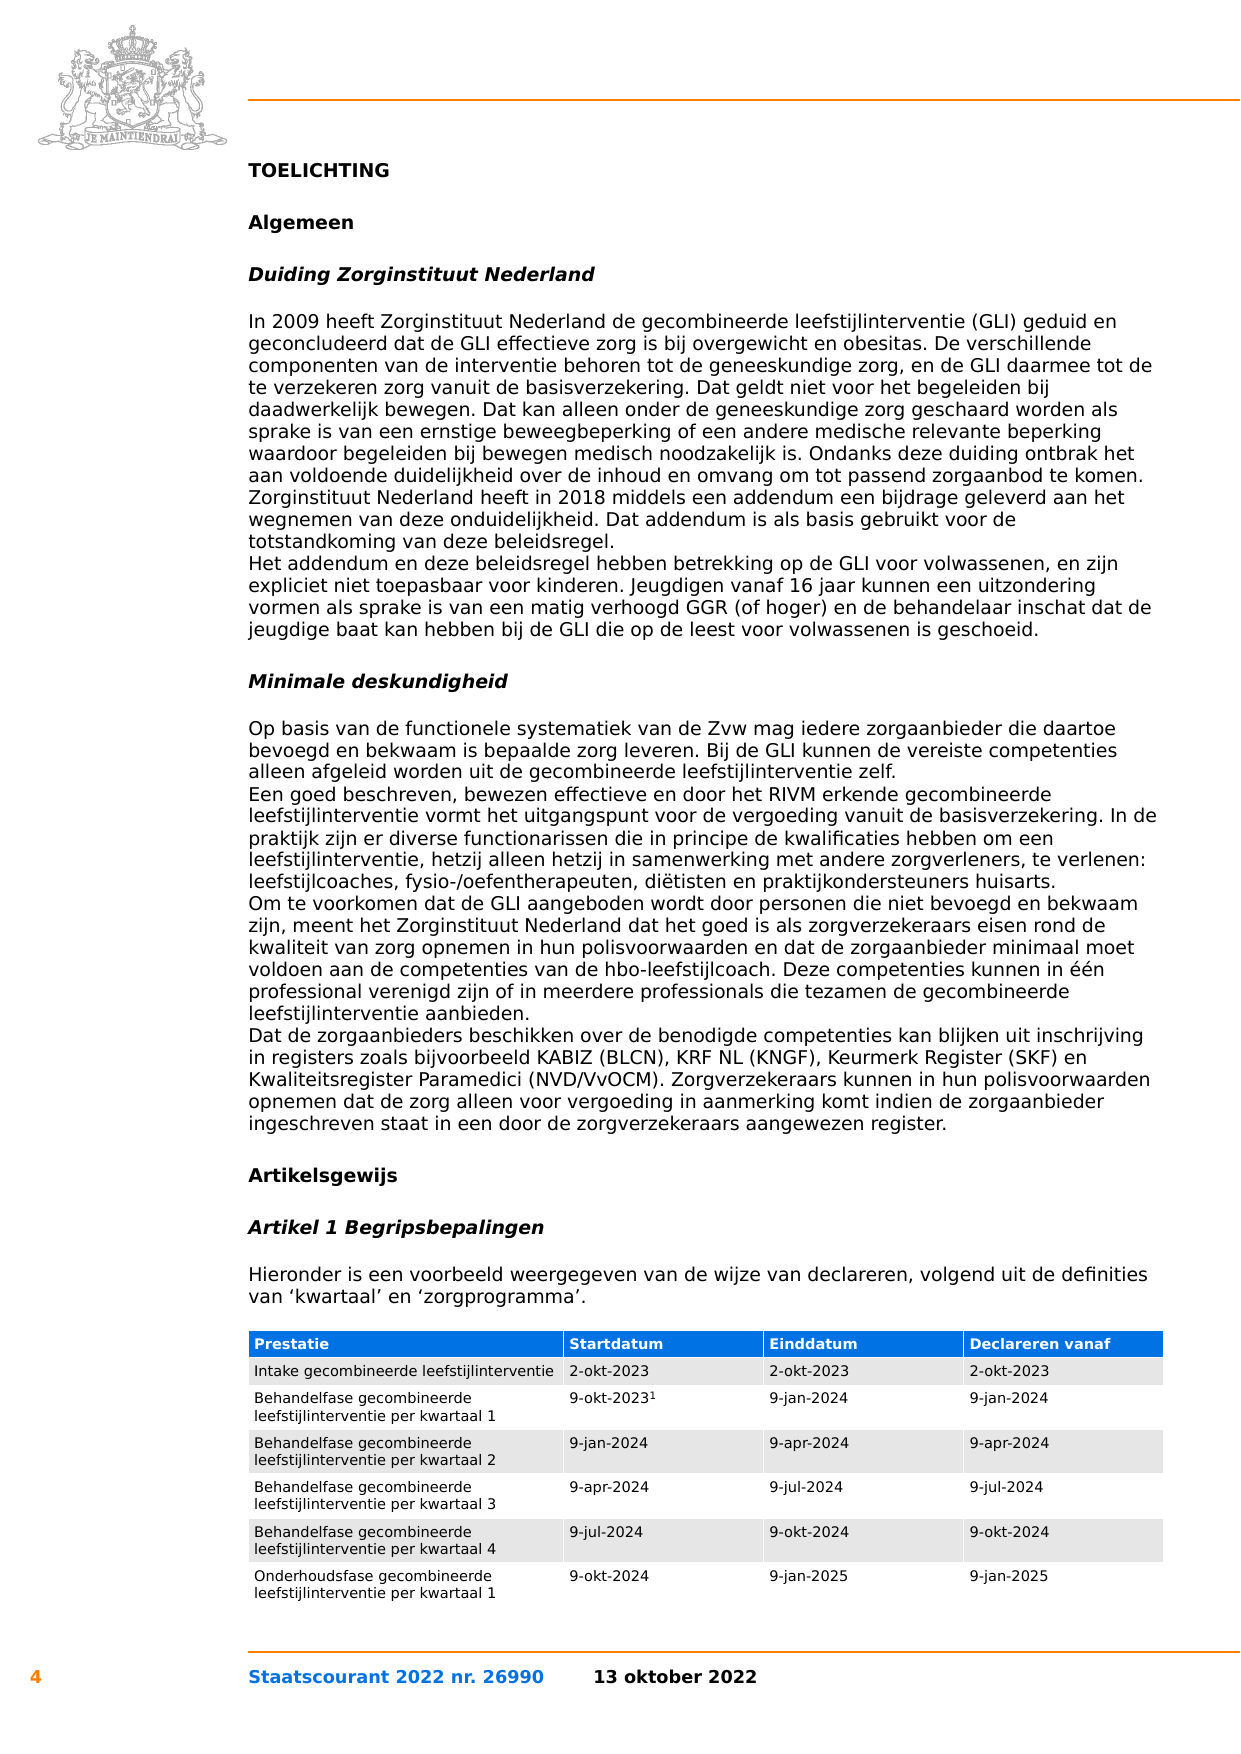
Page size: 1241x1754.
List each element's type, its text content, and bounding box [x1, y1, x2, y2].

subtitle TOELICHTING [248, 160, 1163, 182]
table_header Einddatum [764, 1331, 963, 1357]
table_cell 9-jan-2025 [964, 1563, 1163, 1607]
table_cell 9-jan-2024 [764, 1386, 963, 1429]
table_header Startdatum [564, 1331, 763, 1357]
table_cell 9-jan-2024 [964, 1386, 1163, 1429]
table_cell 9-okt-2024 [964, 1519, 1163, 1562]
text Dat de zorgaanbieders beschikken over de benodigde competenties kan blijken uit inschrijving in registers zoals bijvoorbeeld KABIZ (BLCN), KRF NL (KNGF), Keurmerk Register (SKF) en Kwaliteitsregister Paramedici (NVD/VvOCM). Zorgverzekeraars kunnen in hun polisvoorwaarden opnemen dat de zorg alleen voor vergoeding in aanmerking komt indien de zorgaanbieder ingeschreven staat in een door de zorgverzekeraars aangewezen register. [248, 1025, 1163, 1135]
table_cell 9-jul-2024 [964, 1475, 1163, 1518]
text Hieronder is een voorbeeld weergegeven van de wijze van declareren, volgend uit de definities van ‘kwartaal’ en ‘zorgprogramma’. [248, 1264, 1163, 1308]
table_cell 9-jan-2025 [764, 1563, 963, 1607]
table_cell 9-okt-2024 [564, 1563, 763, 1607]
text Een goed beschreven, bewezen effectieve en door het RIVM erkende gecombineerde leefstijlinterventie vormt het uitgangspunt voor de vergoeding vanuit de basisverzekering. In de praktijk zijn er diverse functionarissen die in principe de kwalificaties hebben om een leefstijlinterventie, hetzij alleen hetzij in samenwerking met andere zorgverleners, te verlenen: leefstijlcoaches, fysio-/oefentherapeuten, diëtisten en praktijkondersteuners huisarts. [248, 783, 1163, 893]
table_cell Behandelfase gecombineerde leefstijlinterventie per kwartaal 3 [249, 1475, 563, 1518]
table_cell 9-apr-2024 [964, 1430, 1163, 1473]
picture [38, 25, 227, 150]
subtitle Artikel 1 Begripsbepalingen [248, 1217, 1163, 1239]
table_cell Behandelfase gecombineerde leefstijlinterventie per kwartaal 4 [249, 1519, 563, 1562]
table_cell 9-apr-2024 [764, 1430, 963, 1473]
subtitle Artikelsgewijs [248, 1165, 1163, 1187]
text Op basis van de functionele systematiek van de Zvw mag iedere zorgaanbieder die daartoe bevoegd en bekwaam is bepaalde zorg leveren. Bij de GLI kunnen de vereiste competenties alleen afgeleid worden uit de gecombineerde leefstijlinterventie zelf. [248, 717, 1163, 783]
table_cell Onderhoudsfase gecombineerde leefstijlinterventie per kwartaal 1 [249, 1563, 563, 1607]
table_header Prestatie [249, 1331, 563, 1357]
table_cell 9-jul-2024 [764, 1475, 963, 1518]
table_cell 2-okt-2023 [764, 1358, 963, 1385]
text In 2009 heeft Zorginstituut Nederland de gecombineerde leefstijlinterventie (GLI) geduid en geconcludeerd dat de GLI effectieve zorg is bij overgewicht en obesitas. De verschillende componenten van de interventie behoren tot de geneeskundige zorg, en de GLI daarmee tot de te verzekeren zorg vanuit de basisverzekering. Dat geldt niet voor het begeleiden bij daadwerkelijk bewegen. Dat kan alleen onder de geneeskundige zorg geschaard worden als sprake is van een ernstige beweegbeperking of een andere medische relevante beperking waardoor begeleiden bij bewegen medisch noodzakelijk is. Ondanks deze duiding ontbrak het aan voldoende duidelijkheid over de inhoud en omvang om tot passend zorgaanbod te komen. Zorginstituut Nederland heeft in 2018 middels een addendum een bijdrage geleverd aan het wegnemen van deze onduidelijkheid. Dat addendum is als basis gebruikt voor de totstandkoming van deze beleidsregel. [248, 311, 1163, 553]
subtitle Minimale deskundigheid [248, 671, 1163, 692]
table_cell 2-okt-2023 [564, 1358, 763, 1385]
text Om te voorkomen dat de GLI aangeboden wordt door personen die niet bevoegd en bekwaam zijn, meent het Zorginstituut Nederland dat het goed is als zorgverzekeraars eisen rond de kwaliteit van zorg opnemen in hun polisvoorwaarden en dat de zorgaanbieder minimaal moet voldoen aan de competenties van de hbo-leefstijlcoach. Deze competenties kunnen in één professional verenigd zijn of in meerdere professionals die tezamen de gecombineerde leefstijlinterventie aanbieden. [248, 893, 1163, 1025]
table_cell 2-okt-2023 [964, 1358, 1163, 1385]
table_cell 9-okt-2024 [764, 1519, 963, 1562]
text Het addendum en deze beleidsregel hebben betrekking op de GLI voor volwassenen, en zijn expliciet niet toepasbaar voor kinderen. Jeugdigen vanaf 16 jaar kunnen een uitzondering vormen als sprake is van een matig verhoogd GGR (of hoger) en de behandelaar inschat dat de jeugdige baat kan hebben bij de GLI die op de leest voor volwassenen is geschoeid. [248, 553, 1163, 641]
subtitle Algemeen [248, 212, 1163, 234]
table_cell 9-okt-20231 [564, 1386, 763, 1429]
table_cell Intake gecombineerde leefstijlinterventie [249, 1358, 563, 1385]
table_cell Behandelfase gecombineerde leefstijlinterventie per kwartaal 2 [249, 1430, 563, 1473]
subtitle Duiding Zorginstituut Nederland [248, 264, 1163, 286]
table_cell Behandelfase gecombineerde leefstijlinterventie per kwartaal 1 [249, 1386, 563, 1429]
table_cell 9-apr-2024 [564, 1475, 763, 1518]
table_cell 9-jul-2024 [564, 1519, 763, 1562]
table_header Declareren vanaf [964, 1331, 1163, 1357]
table_cell 9-jan-2024 [564, 1430, 763, 1473]
